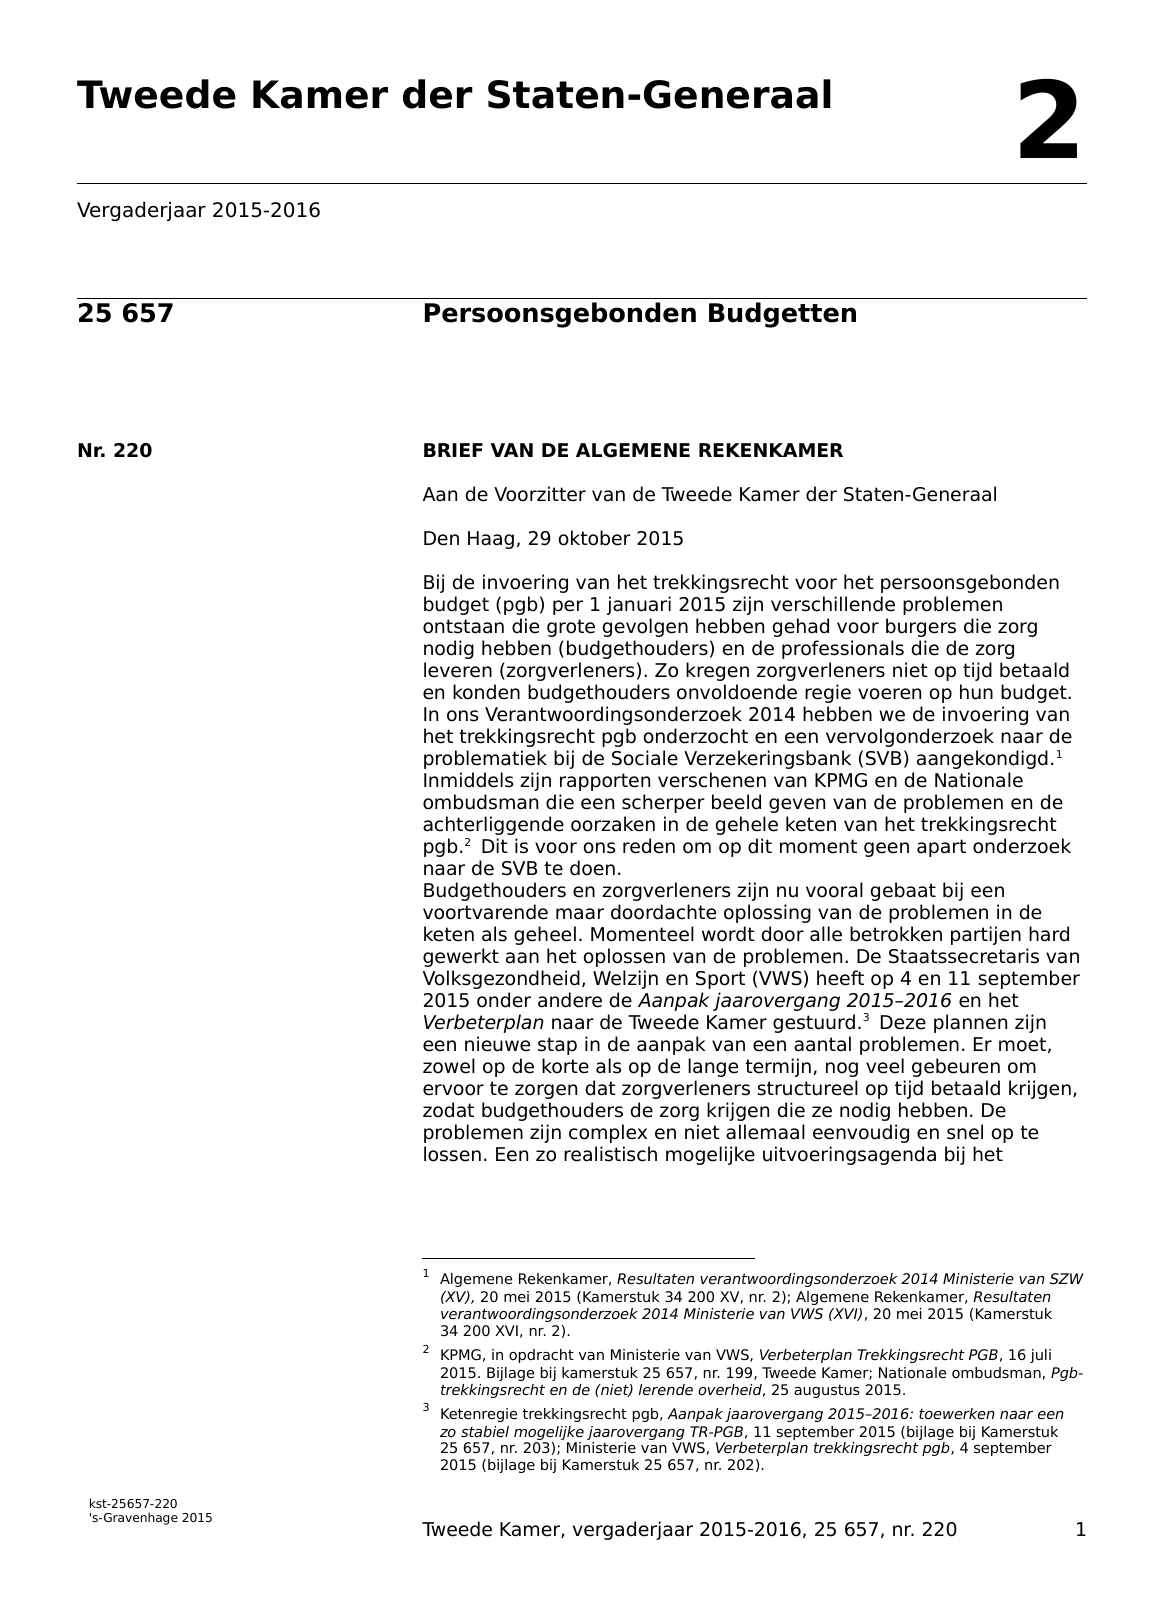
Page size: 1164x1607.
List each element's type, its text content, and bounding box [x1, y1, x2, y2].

subtitle Nr. 220 BRIEF VAN DE ALGEMENE REKENKAMER [77, 440, 1087, 462]
subtitle 25 657 Persoonsgebonden Budgetten [77, 299, 1087, 329]
text Den Haag, 29 oktober 2015 [422, 528, 1087, 550]
text kst-25657-220 [88, 1497, 323, 1511]
text Budgethouders en zorgverleners zijn nu vooral gebaat bij een voortvarende maar doordachte oplossing van de problemen in de keten als geheel. Momenteel wordt door alle betrokken partijen hard gewerkt aan het oplossen van de problemen. De Staatssecretaris van Volksgezondheid, Welzijn en Sport (VWS) heeft op 4 en 11 september 2015 onder andere de Aanpak jaarovergang 2015–2016 en het Verbeterplan naar de Tweede Kamer gestuurd. Deze plannen zijn een nieuwe stap in de aanpak van een aantal problemen. Er moet, zowel op de korte als op de lange termijn, nog veel gebeuren om ervoor te zorgen dat zorgverleners structureel op tijd betaald krijgen, zodat budgethouders de zorg krijgen die ze nodig hebben. De problemen zijn complex en niet allemaal eenvoudig en snel op te lossen. Een zo realistisch mogelijke uitvoeringsagenda bij het [422, 880, 1087, 1209]
table_header Tweede Kamer der Staten-Generaal [77, 59, 886, 183]
text KPMG, in opdracht van Ministerie van VWS, Verbeterplan Trekkingsrecht PGB, 16 juli 2015. Bijlage bij kamerstuk 25 657, nr. 199, Tweede Kamer; Nationale ombudsman, Pgb-trekkingsrecht en de (niet) lerende overheid, 25 augustus 2015. [422, 1343, 1087, 1399]
table_header 2 [886, 59, 1087, 183]
text Bij de invoering van het trekkingsrecht voor het persoonsgebonden budget (pgb) per 1 januari 2015 zijn verschillende problemen ontstaan die grote gevolgen hebben gehad voor burgers die zorg nodig hebben (budgethouders) en de professionals die de zorg leveren (zorgverleners). Zo kregen zorgverleners niet op tijd betaald en konden budgethouders onvoldoende regie voeren op hun budget. In ons Verantwoordingsonderzoek 2014 hebben we de invoering van het trekkingsrecht pgb onderzocht en een vervolgonderzoek naar de problematiek bij de Sociale Verzekeringsbank (SVB) aangekondigd. Inmiddels zijn rapporten verschenen van KPMG en de Nationale ombudsman die een scherper beeld geven van de problemen en de achterliggende oorzaken in de gehele keten van het trekkingsrecht pgb. Dit is voor ons reden om op dit moment geen apart onderzoek naar de SVB te doen. [422, 572, 1087, 880]
text Ketenregie trekkingsrecht pgb, Aanpak jaarovergang 2015–2016: toewerken naar een zo stabiel mogelijke jaarovergang TR-PGB, 11 september 2015 (bijlage bij Kamerstuk 25 657, nr. 203); Ministerie van VWS, Verbeterplan trekkingsrecht pgb, 4 september 2015 (bijlage bij Kamerstuk 25 657, nr. 202). [422, 1402, 1087, 1474]
text 's-Gravenhage 2015 [88, 1511, 323, 1525]
text Aan de Voorzitter van de Tweede Kamer der Staten-Generaal [422, 484, 1087, 506]
text Algemene Rekenkamer, Resultaten verantwoordingsonderzoek 2014 Ministerie van SZW (XV), 20 mei 2015 (Kamerstuk 34 200 XV, nr. 2); Algemene Rekenkamer, Resultaten verantwoordingsonderzoek 2014 Ministerie van VWS (XVI), 20 mei 2015 (Kamerstuk 34 200 XVI, nr. 2). [422, 1267, 1087, 1340]
table_cell Vergaderjaar 2015-2016 [77, 184, 1087, 298]
